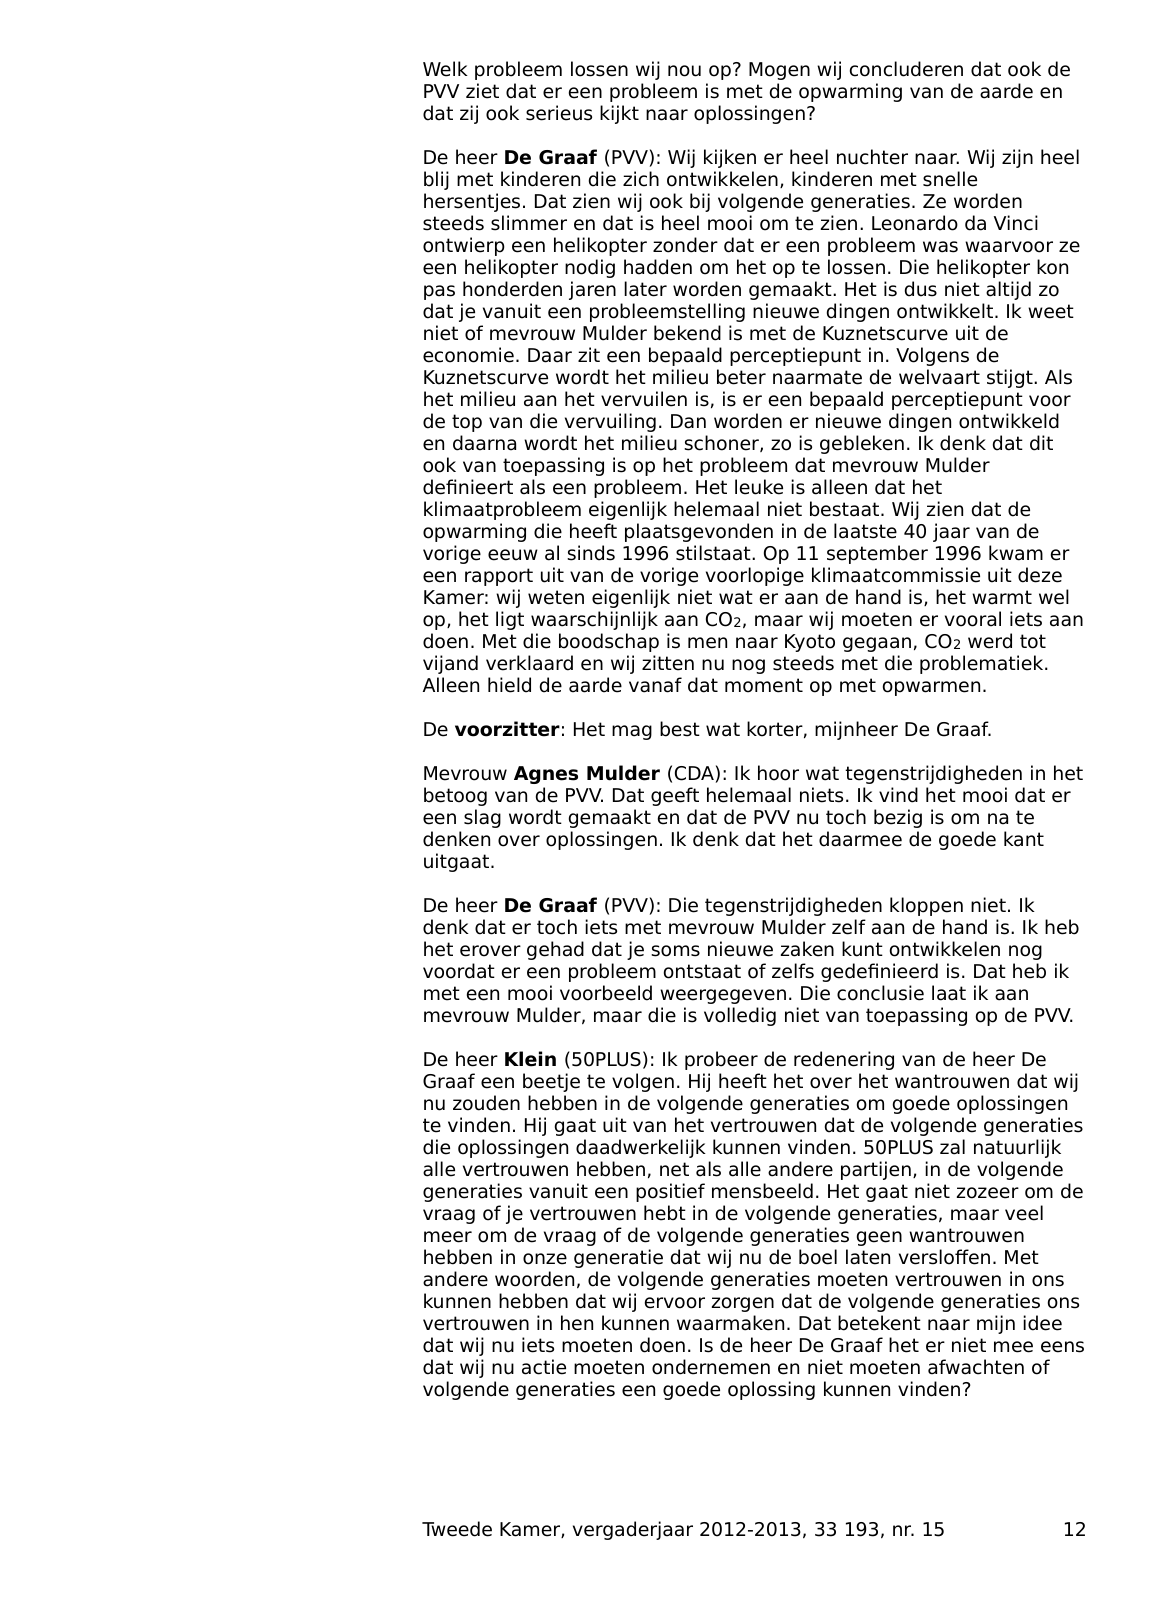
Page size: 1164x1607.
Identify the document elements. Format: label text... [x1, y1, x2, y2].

text De heer De Graaf (PVV): Die tegenstrijdigheden kloppen niet. Ik denk dat er toch iets met mevrouw Mulder zelf aan de hand is. Ik heb het erover gehad dat je soms nieuwe zaken kunt ontwikkelen nog voordat er een probleem ontstaat of zelfs gedefinieerd is. Dat heb ik met een mooi voorbeeld weergegeven. Die conclusie laat ik aan mevrouw Mulder, maar die is volledig niet van toepassing op de PVV. [422, 895, 1087, 1027]
text Welk probleem lossen wij nou op? Mogen wij concluderen dat ook de PVV ziet dat er een probleem is met de opwarming van de aarde en dat zij ook serieus kijkt naar oplossingen? [422, 59, 1087, 125]
text De heer Klein (50PLUS): Ik probeer de redenering van de heer De Graaf een beetje te volgen. Hij heeft het over het wantrouwen dat wij nu zouden hebben in de volgende generaties om goede oplossingen te vinden. Hij gaat uit van het vertrouwen dat de volgende generaties die oplossingen daadwerkelijk kunnen vinden. 50PLUS zal natuurlijk alle vertrouwen hebben, net als alle andere partijen, in de volgende generaties vanuit een positief mensbeeld. Het gaat niet zozeer om de vraag of je vertrouwen hebt in de volgende generaties, maar veel meer om de vraag of de volgende generaties geen wantrouwen hebben in onze generatie dat wij nu de boel laten versloffen. Met andere woorden, de volgende generaties moeten vertrouwen in ons kunnen hebben dat wij ervoor zorgen dat de volgende generaties ons vertrouwen in hen kunnen waarmaken. Dat betekent naar mijn idee dat wij nu iets moeten doen. Is de heer De Graaf het er niet mee eens dat wij nu actie moeten ondernemen en niet moeten afwachten of volgende generaties een goede oplossing kunnen vinden? [422, 1049, 1087, 1401]
text De heer De Graaf (PVV): Wij kijken er heel nuchter naar. Wij zijn heel blij met kinderen die zich ontwikkelen, kinderen met snelle hersentjes. Dat zien wij ook bij volgende generaties. Ze worden steeds slimmer en dat is heel mooi om te zien. Leonardo da Vinci ontwierp een helikopter zonder dat er een probleem was waarvoor ze een helikopter nodig hadden om het op te lossen. Die helikopter kon pas honderden jaren later worden gemaakt. Het is dus niet altijd zo dat je vanuit een probleemstelling nieuwe dingen ontwikkelt. Ik weet niet of mevrouw Mulder bekend is met de Kuznetscurve uit de economie. Daar zit een bepaald perceptiepunt in. Volgens de Kuznetscurve wordt het milieu beter naarmate de welvaart stijgt. Als het milieu aan het vervuilen is, is er een bepaald perceptiepunt voor de top van die vervuiling. Dan worden er nieuwe dingen ontwikkeld en daarna wordt het milieu schoner, zo is gebleken. Ik denk dat dit ook van toepassing is op het probleem dat mevrouw Mulder definieert als een probleem. Het leuke is alleen dat het klimaatprobleem eigenlijk helemaal niet bestaat. Wij zien dat de opwarming die heeft plaatsgevonden in de laatste 40 jaar van de vorige eeuw al sinds 1996 stilstaat. Op 11 september 1996 kwam er een rapport uit van de vorige voorlopige klimaatcommissie uit deze Kamer: wij weten eigenlijk niet wat er aan de hand is, het warmt wel op, het ligt waarschijnlijk aan CO2, maar wij moeten er vooral iets aan doen. Met die boodschap is men naar Kyoto gegaan, CO2 werd tot vijand verklaard en wij zitten nu nog steeds met die problematiek. Alleen hield de aarde vanaf dat moment op met opwarmen. [422, 147, 1087, 697]
text De voorzitter: Het mag best wat korter, mijnheer De Graaf. [422, 719, 1087, 741]
text Mevrouw Agnes Mulder (CDA): Ik hoor wat tegenstrijdigheden in het betoog van de PVV. Dat geeft helemaal niets. Ik vind het mooi dat er een slag wordt gemaakt en dat de PVV nu toch bezig is om na te denken over oplossingen. Ik denk dat het daarmee de goede kant uitgaat. [422, 763, 1087, 873]
